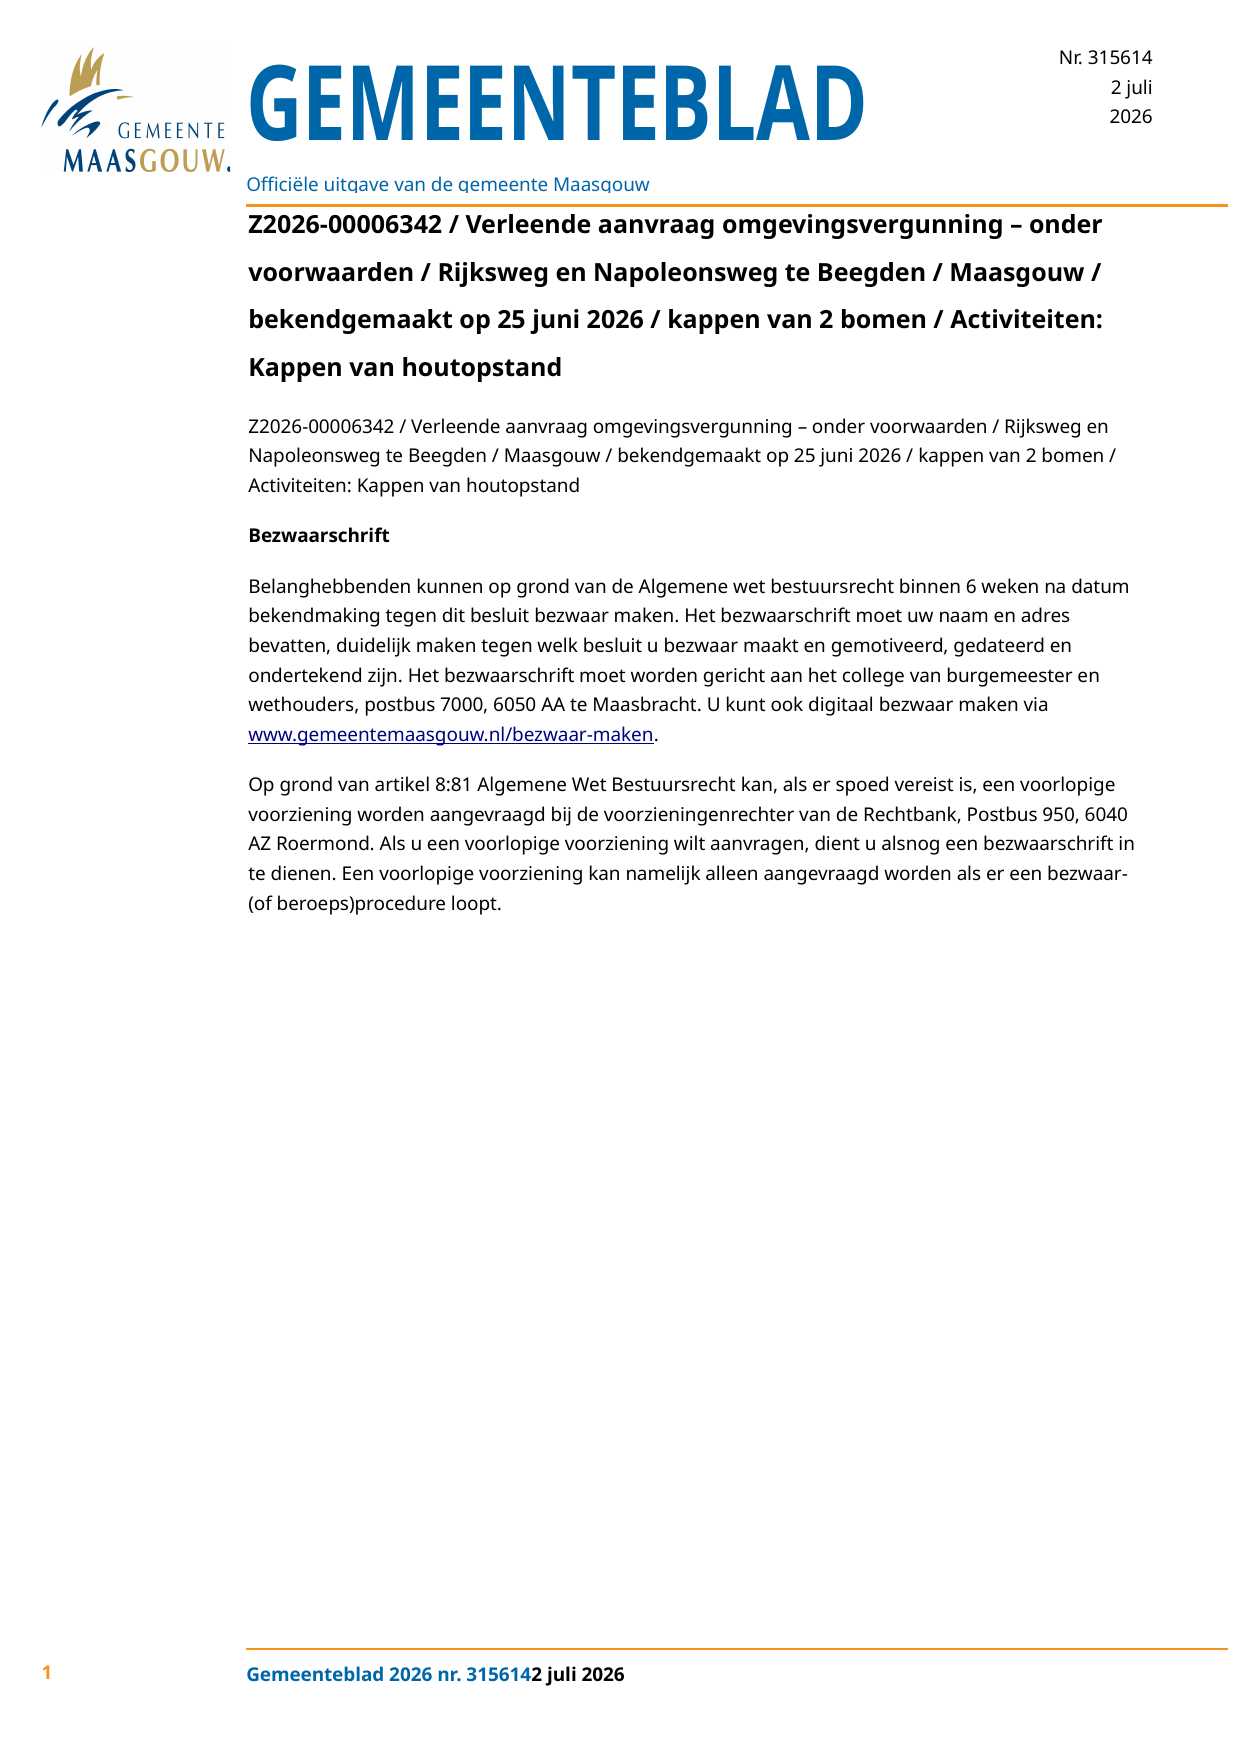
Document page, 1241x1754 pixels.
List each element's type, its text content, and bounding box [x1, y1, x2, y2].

text Z2026-00006342 / Verleende aanvraag omgevingsvergunning – onder voorwaarden / Rijksweg en Napoleonsweg te Beegden / Maasgouw / bekendgemaakt op 25 juni 2026 / kappen van 2 bomen / Activiteiten: Kappen van houtopstand [248, 413, 1152, 498]
text Bezwaarschrift [248, 523, 1152, 548]
text Op grond van artikel 8:81 Algemene Wet Bestuursrecht kan, als er spoed vereist is, een voorlopige voorziening worden aangevraagd bij de voorzieningenrechter van de Rechtbank, Postbus 950, 6040 AZ Roermond. Als u een voorlopige voorziening wilt aanvragen, dient u alsnog een bezwaarschrift in te dienen. Een voorlopige voorziening kan namelijk alleen aangevraagd worden als er een bezwaar- (of beroeps)procedure loopt. [248, 771, 1152, 916]
picture [41, 47, 231, 172]
text Belanghebbenden kunnen op grond van de Algemene wet bestuursrecht binnen 6 weken na datum bekendmaking tegen dit besluit bezwaar maken. Het bezwaarschrift moet uw naam en adres bevatten, duidelijk maken tegen welk besluit u bezwaar maakt en gemotiveerd, gedateerd en ondertekend zijn. Het bezwaarschrift moet worden gericht aan het college van burgemeester en wethouders, postbus 7000, 6050 AA te Maasbracht. U kunt ook digitaal bezwaar maken via www.gemeentemaasgouw.nl/bezwaar-maken. [248, 573, 1152, 747]
text Z2026-00006342 / Verleende aanvraag omgevingsvergunning – onder voorwaarden / Rijksweg en Napoleonsweg te Beegden / Maasgouw / bekendgemaakt op 25 juni 2026 / kappen van 2 bomen / Activiteiten: Kappen van houtopstand [248, 207, 1152, 384]
